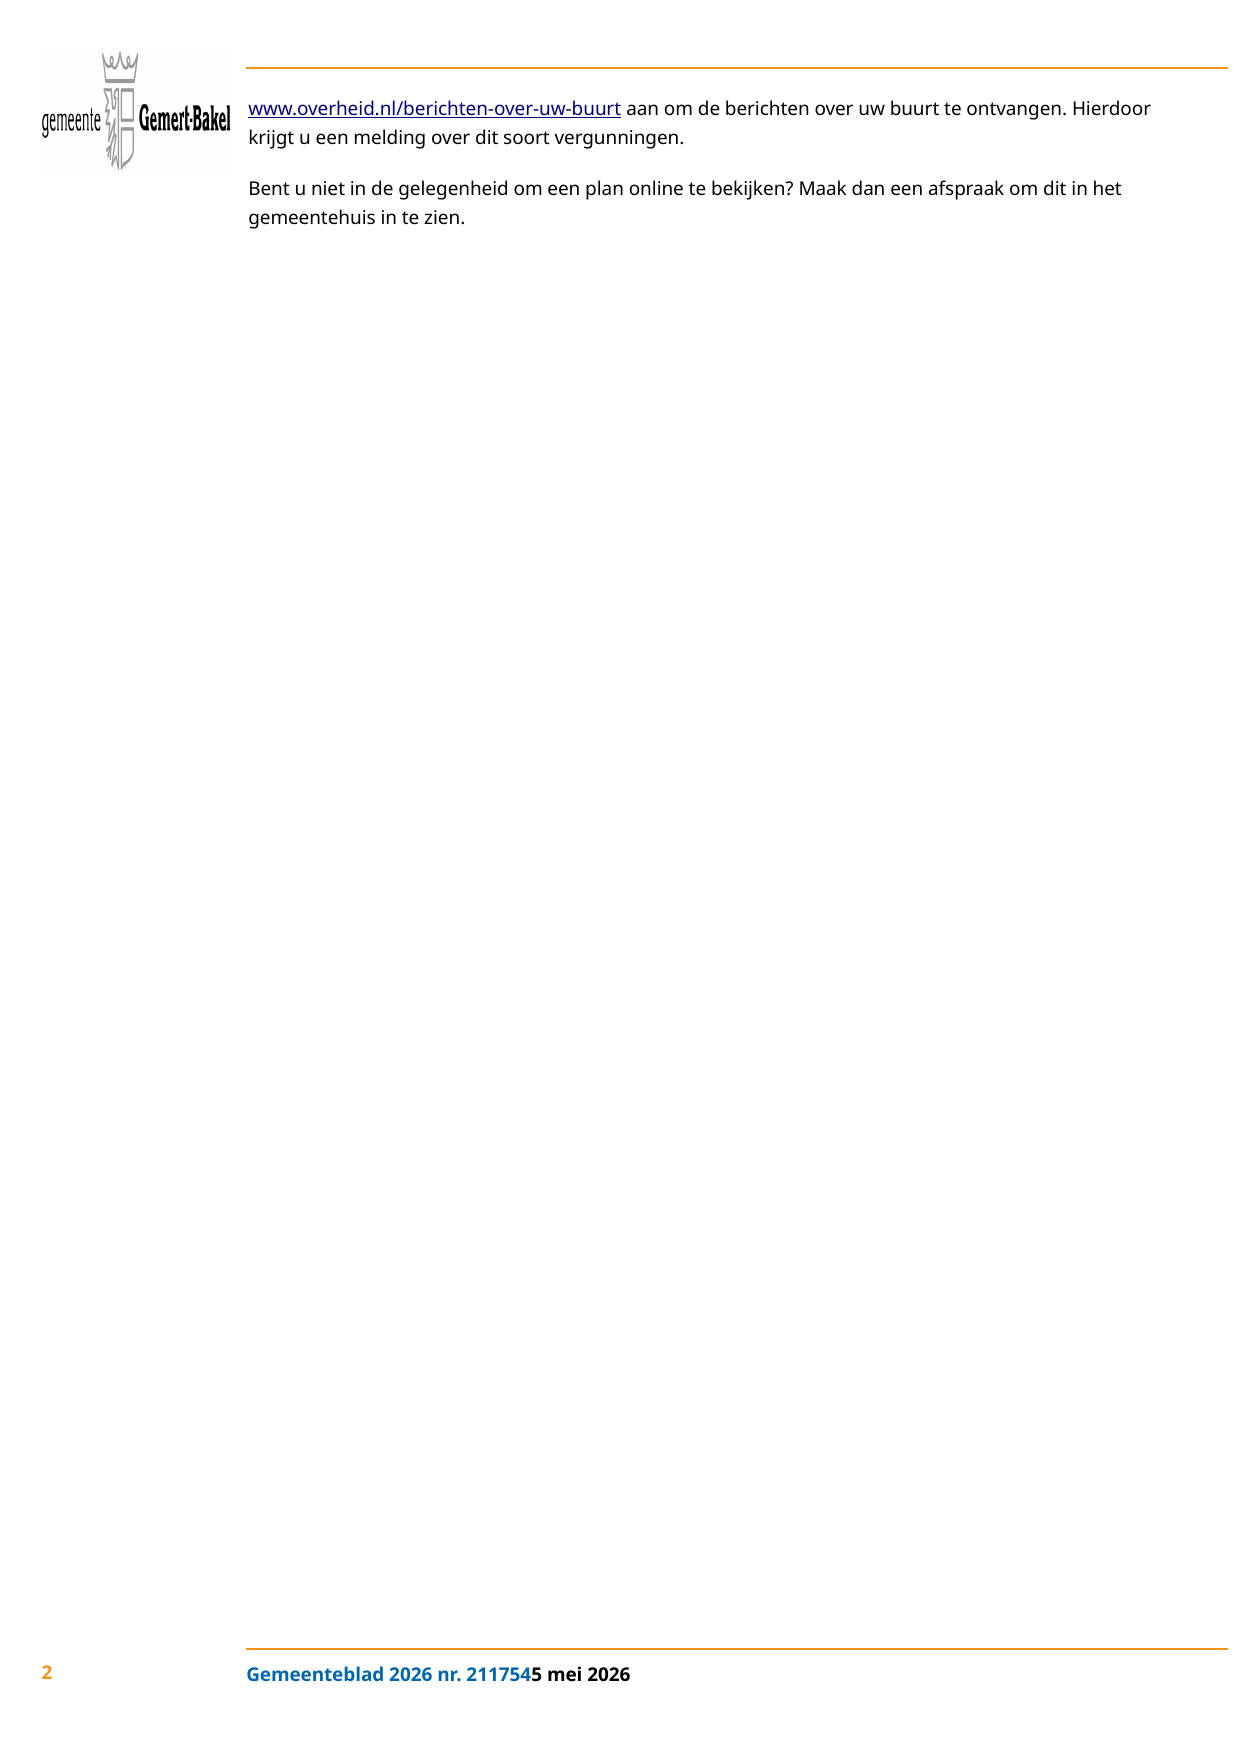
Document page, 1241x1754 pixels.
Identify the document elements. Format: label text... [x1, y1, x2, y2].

text www.overheid.nl/berichten-over-uw-buurt aan om de berichten over uw buurt te ontvangen. Hierdoor krijgt u een melding over dit soort vergunningen. [248, 95, 1152, 150]
text Bent u niet in de gelegenheid om een plan online te bekijken? Maak dan een afspraak om dit in het gemeentehuis in te zien. [248, 175, 1152, 230]
picture [41, 47, 231, 172]
